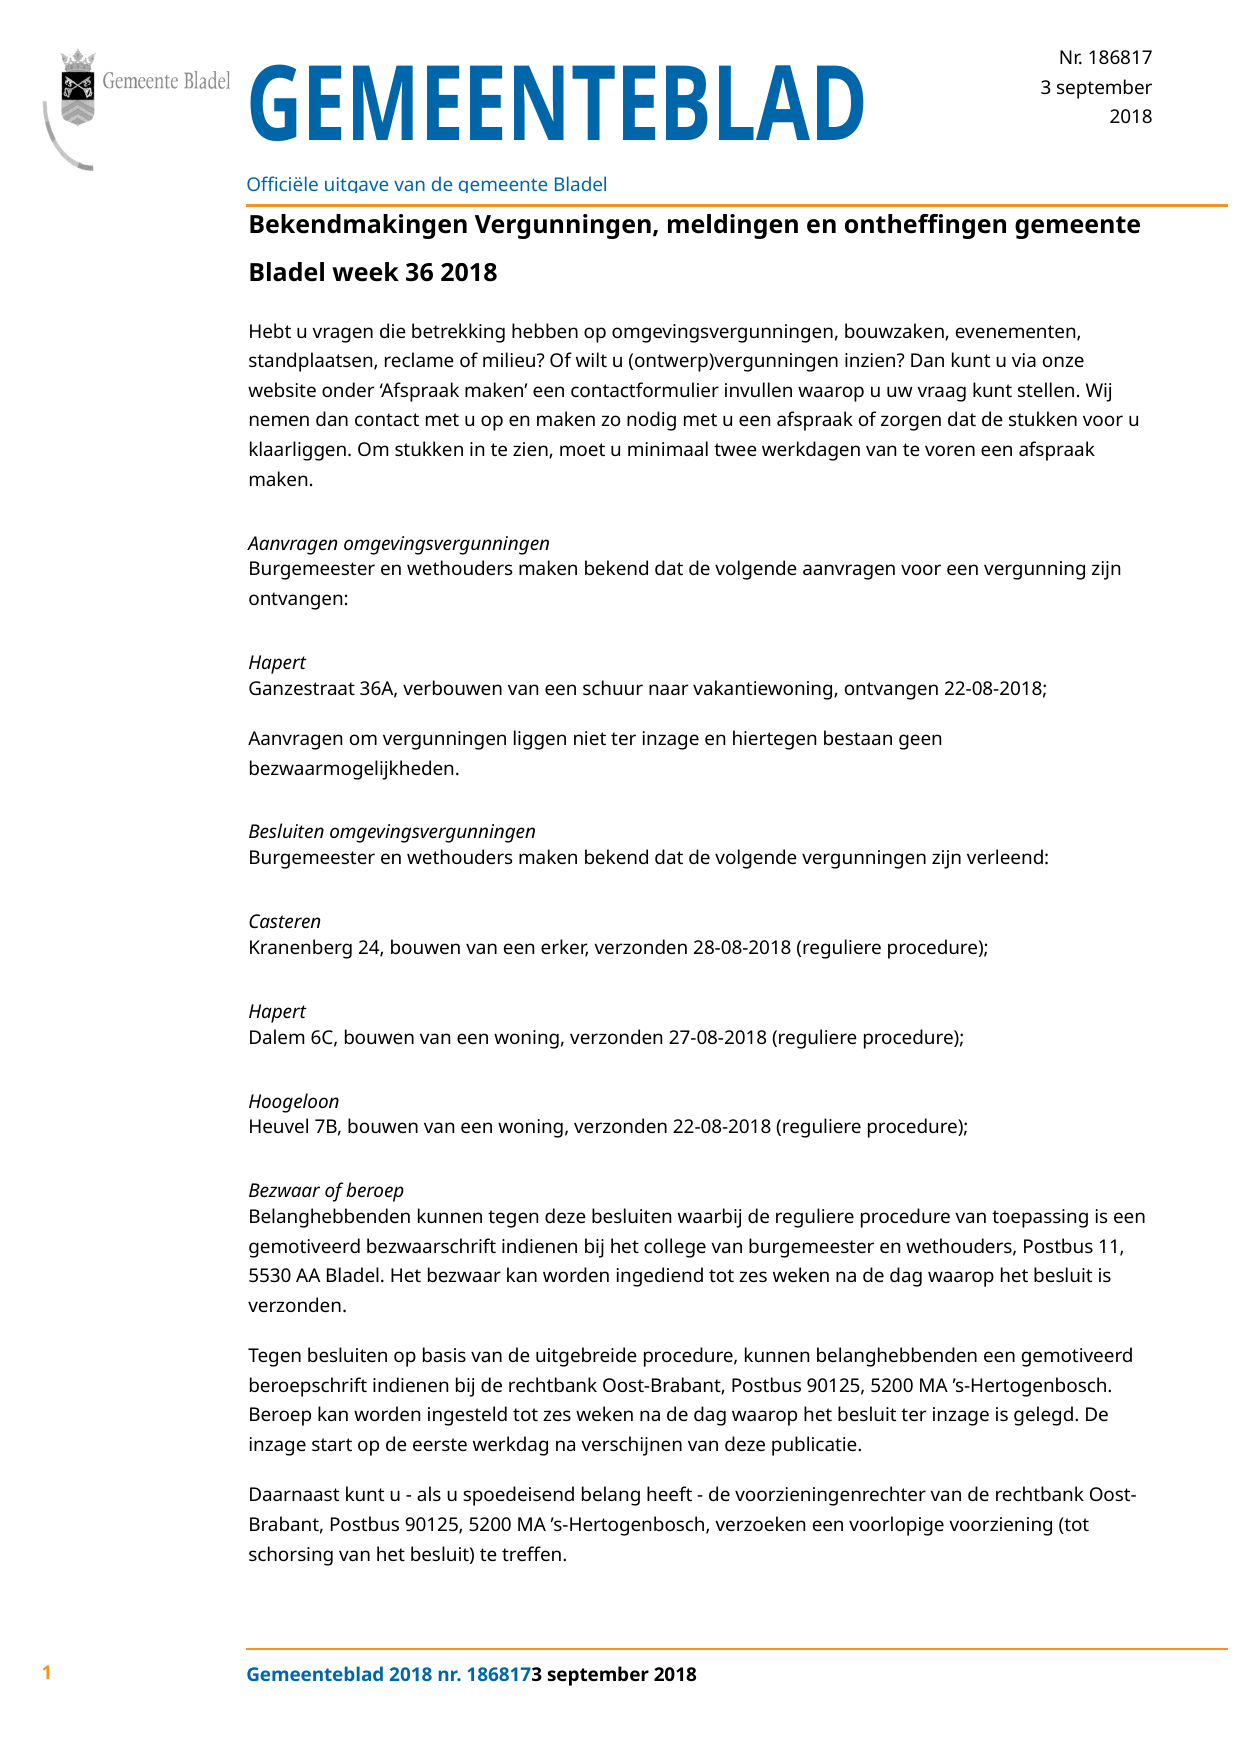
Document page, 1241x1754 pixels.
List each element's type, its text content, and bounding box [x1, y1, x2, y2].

text Daarnaast kunt u - als u spoedeisend belang heeft - de voorzieningenrechter van de rechtbank Oost-Brabant, Postbus 90125, 5200 MA ’s-Hertogenbosch, verzoeken een voorlopige voorziening (tot schorsing van het besluit) te treffen. [248, 1482, 1152, 1566]
text Bezwaar of beroep [248, 1177, 1152, 1203]
text Burgemeester en wethouders maken bekend dat de volgende vergunningen zijn verleend: [248, 844, 1152, 870]
text Dalem 6C, bouwen van een woning, verzonden 27-08-2018 (reguliere procedure); [248, 1024, 1152, 1049]
text Besluiten omgevingsvergunningen [248, 819, 1152, 844]
text Hapert [248, 649, 1152, 675]
text Heuvel 7B, bouwen van een woning, verzonden 22-08-2018 (reguliere procedure); [248, 1113, 1152, 1139]
text Ganzestraat 36A, verbouwen van een schuur naar vakantiewoning, ontvangen 22-08-2018; [248, 675, 1152, 701]
text Aanvragen om vergunningen liggen niet ter inzage en hiertegen bestaan geen bezwaarmogelijkheden. [248, 725, 1152, 781]
text Hapert [248, 998, 1152, 1024]
text Hebt u vragen die betrekking hebben op omgevingsvergunningen, bouwzaken, evenementen, standplaatsen, reclame of milieu? Of wilt u (ontwerp)vergunningen inzien? Dan kunt u via onze website onder ‘Afspraak maken’ een contactformulier invullen waarop u uw vraag kunt stellen. Wij nemen dan contact met u op en maken zo nodig met u een afspraak of zorgen dat de stukken voor u klaarliggen. Om stukken in te zien, moet u minimaal twee werkdagen van te voren een afspraak maken. [248, 318, 1152, 492]
text Bekendmakingen Vergunningen, meldingen en ontheffingen gemeente Bladel week 36 2018 [248, 207, 1152, 288]
text Belanghebbenden kunnen tegen deze besluiten waarbij de reguliere procedure van toepassing is een gemotiveerd bezwaarschrift indienen bij het college van burgemeester en wethouders, Postbus 11, 5530 AA Bladel. Het bezwaar kan worden ingediend tot zes weken na de dag waarop het besluit is verzonden. [248, 1203, 1152, 1318]
text Casteren [248, 908, 1152, 934]
picture [41, 47, 231, 172]
text Aanvragen omgevingsvergunningen [248, 530, 1152, 556]
text Kranenberg 24, bouwen van een erker, verzonden 28-08-2018 (reguliere procedure); [248, 934, 1152, 960]
text Hoogeloon [248, 1088, 1152, 1113]
text Tegen besluiten op basis van de uitgebreide procedure, kunnen belanghebbenden een gemotiveerd beroepschrift indienen bij de rechtbank Oost-Brabant, Postbus 90125, 5200 MA ’s-Hertogenbosch. Beroep kan worden ingesteld tot zes weken na de dag waarop het besluit ter inzage is gelegd. De inzage start op de eerste werkdag na verschijnen van deze publicatie. [248, 1342, 1152, 1457]
text Burgemeester en wethouders maken bekend dat de volgende aanvragen voor een vergunning zijn ontvangen: [248, 556, 1152, 611]
